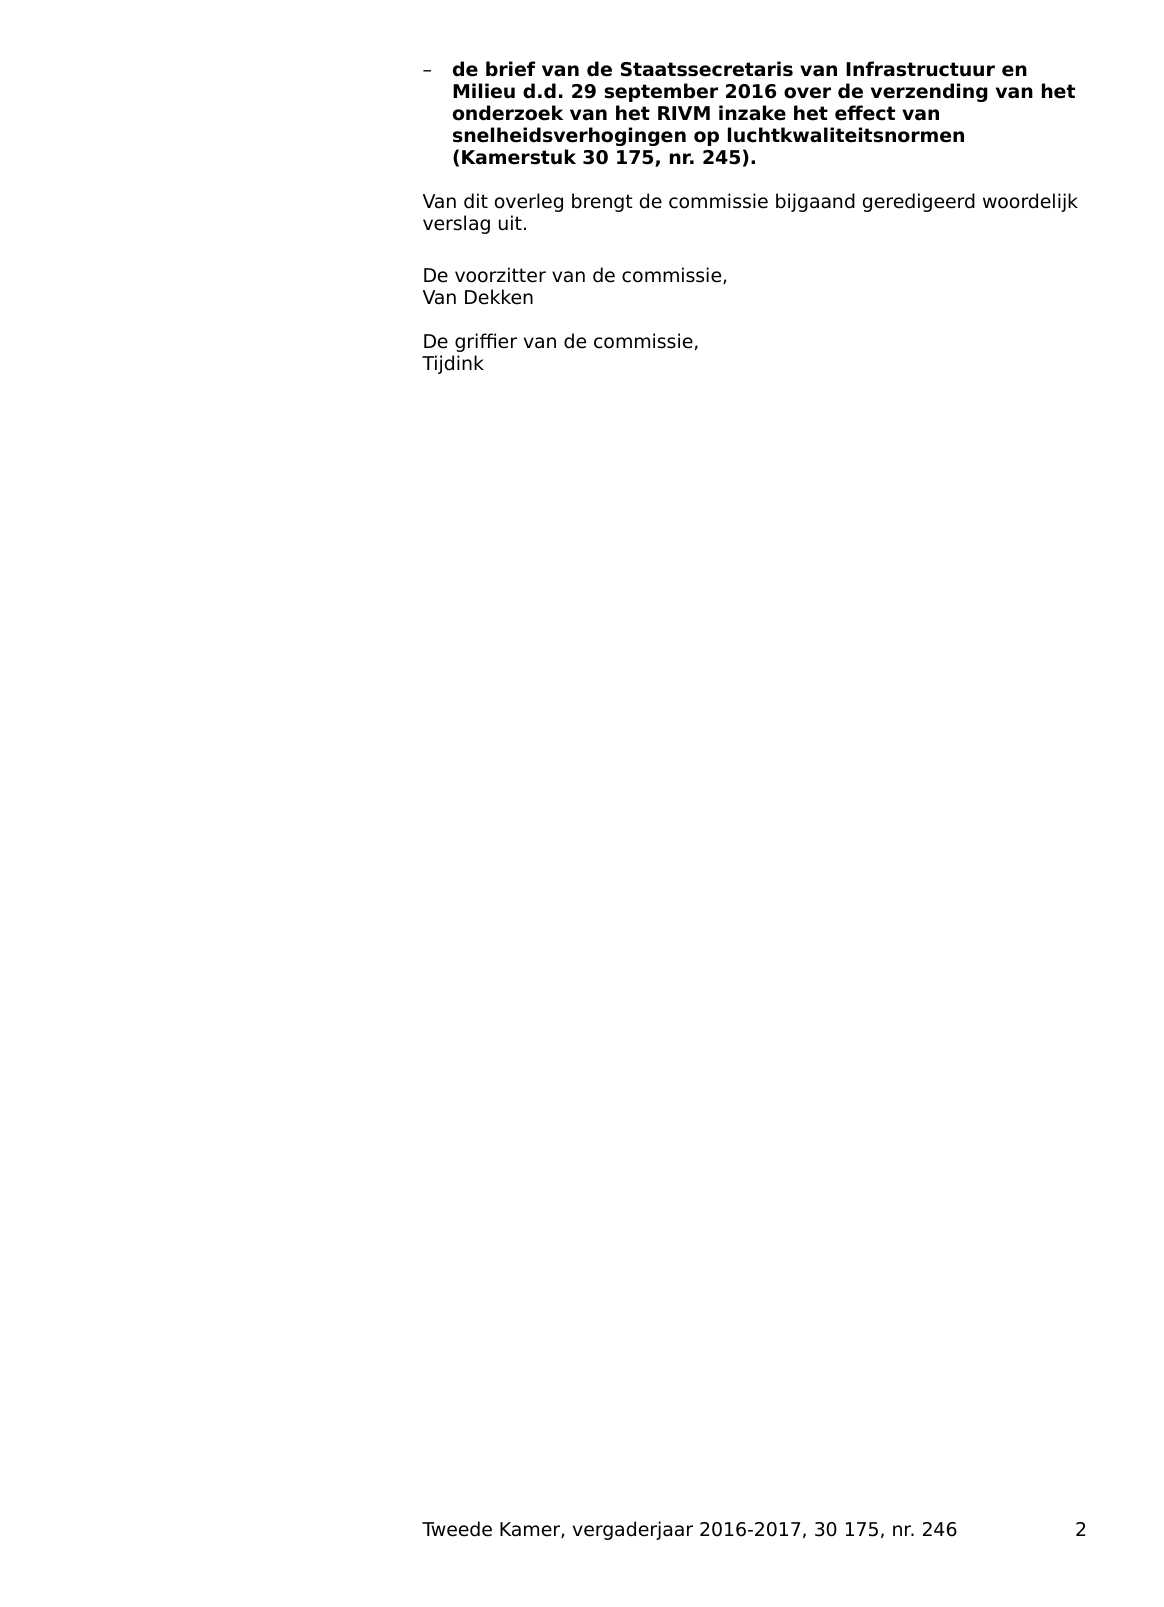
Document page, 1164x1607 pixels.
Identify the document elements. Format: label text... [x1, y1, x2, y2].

text De voorzitter van de commissie, Van Dekken [422, 265, 1087, 309]
text De griffier van de commissie, Tijdink [422, 331, 1087, 375]
text – de brief van de Staatssecretaris van Infrastructuur en Milieu d.d. 29 september 2016 over de verzending van het onderzoek van het RIVM inzake het effect van snelheidsverhogingen op luchtkwaliteitsnormen (Kamerstuk 30 175, nr. 245). [422, 59, 1087, 169]
text Van dit overleg brengt de commissie bijgaand geredigeerd woordelijk verslag uit. [422, 191, 1087, 235]
